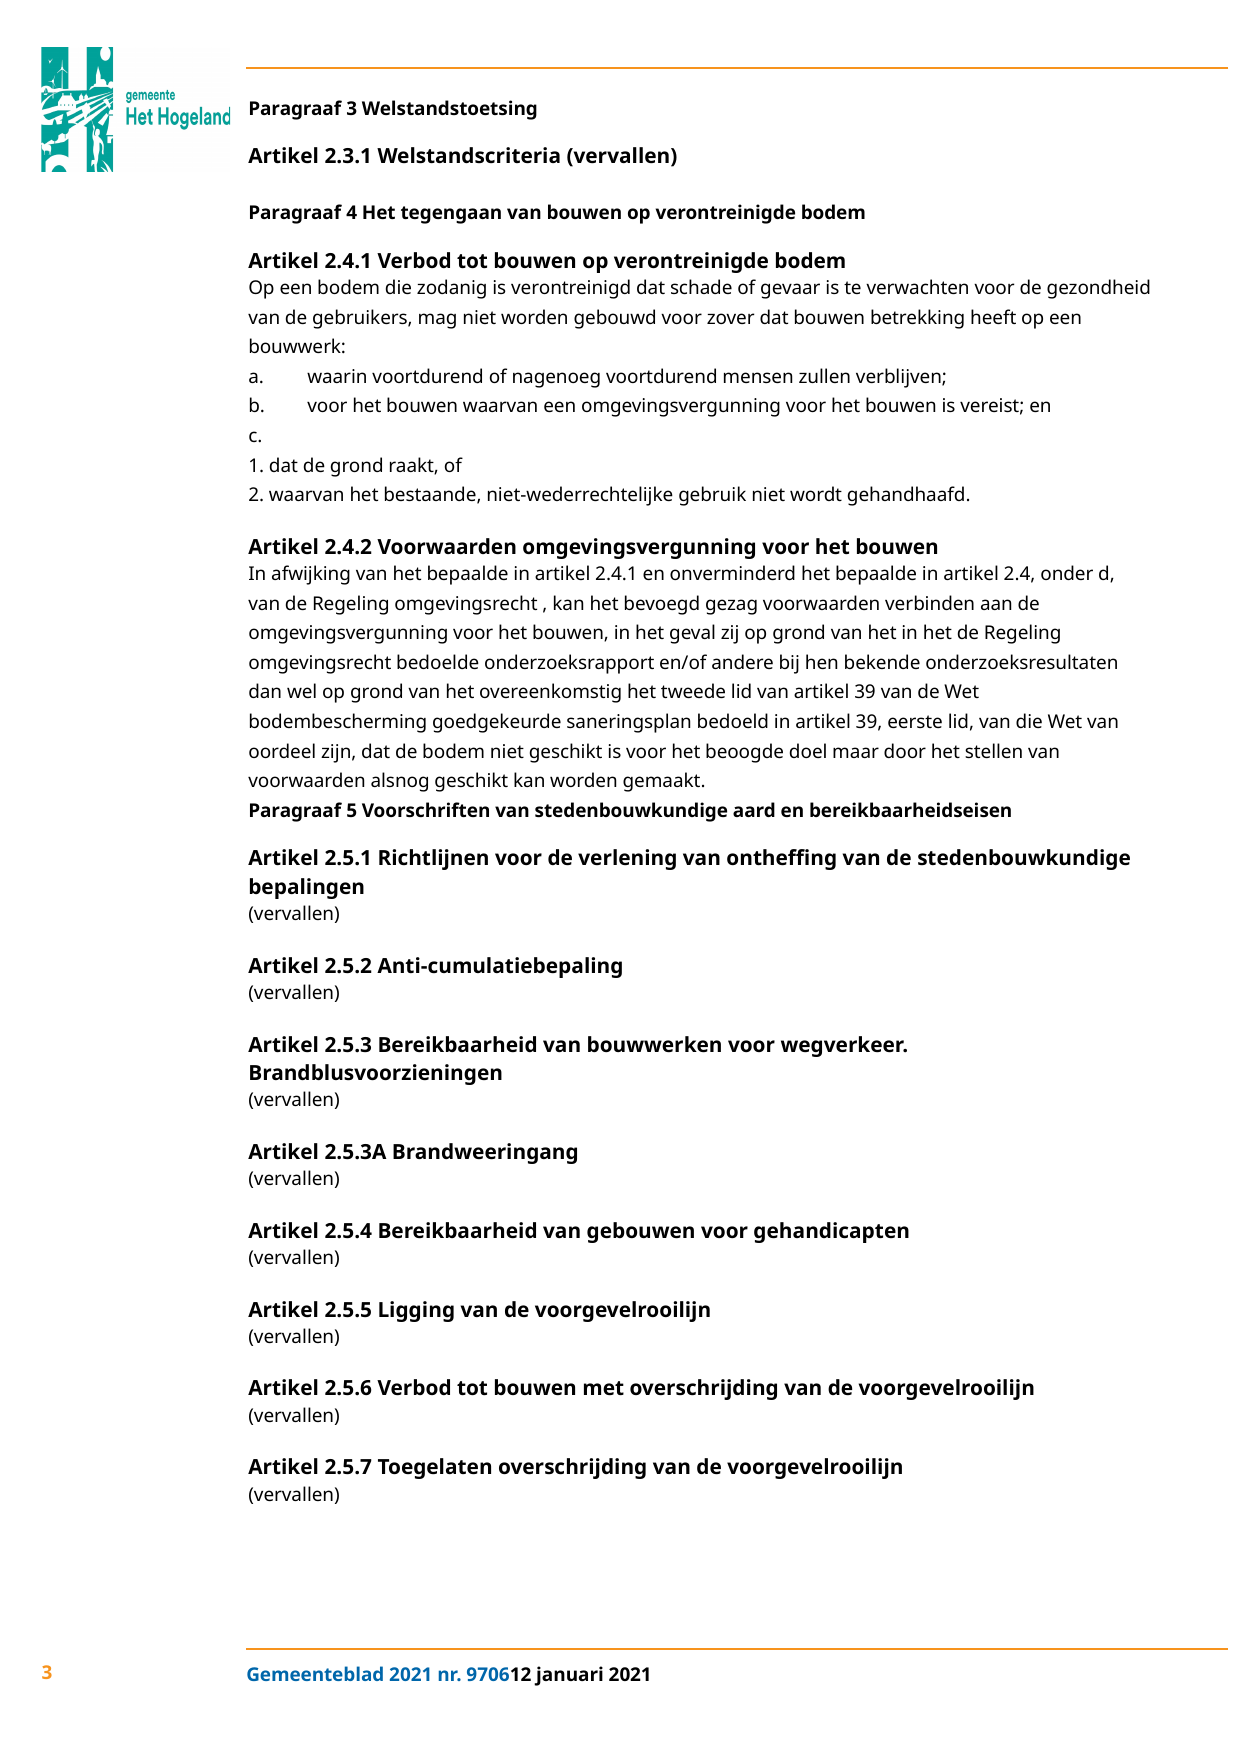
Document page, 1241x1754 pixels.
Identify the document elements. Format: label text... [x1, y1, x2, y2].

text 1. dat de grond raakt, of [248, 452, 1152, 478]
text Artikel 2.3.1 Welstandscriteria (vervallen) [248, 141, 1152, 170]
text Paragraaf 3 Welstandstoetsing [248, 95, 1152, 121]
text Paragraaf 4 Het tegengaan van bouwen op verontreinigde bodem [248, 199, 1152, 225]
text (vervallen) [248, 900, 1152, 926]
list waarin voortdurend of nagenoeg voortdurend mensen zullen verblijven; [248, 363, 1152, 389]
text (vervallen) [248, 979, 1152, 1005]
text 2. waarvan het bestaande, niet-wederrechtelijke gebruik niet wordt gehandhaafd. [248, 481, 1152, 507]
text (vervallen) [248, 1087, 1152, 1112]
text In afwijking van het bepaalde in artikel 2.4.1 en onverminderd het bepaalde in artikel 2.4, onder d, van de Regeling omgevingsrecht , kan het bevoegd gezag voorwaarden verbinden aan de omgevingsvergunning voor het bouwen, in het geval zij op grond van het in het de Regeling omgevingsrecht bedoelde onderzoeksrapport en/of andere bij hen bekende onderzoeksresultaten dan wel op grond van het overeenkomstig het tweede lid van artikel 39 van de Wet bodembescherming goedgekeurde saneringsplan bedoeld in artikel 39, eerste lid, van die Wet van oordeel zijn, dat de bodem niet geschikt is voor het beoogde doel maar door het stellen van voorwaarden alsnog geschikt kan worden gemaakt. [248, 560, 1152, 793]
text Op een bodem die zodanig is verontreinigd dat schade of gevaar is te verwachten voor de gezondheid van de gebruikers, mag niet worden gebouwd voor zover dat bouwen betrekking heeft op een bouwwerk: [248, 274, 1152, 359]
text Artikel 2.5.1 Richtlijnen voor de verlening van ontheffing van de stedenbouwkundige bepalingen [248, 843, 1152, 900]
text Paragraaf 5 Voorschriften van stedenbouwkundige aard en bereikbaarheidseisen [248, 797, 1152, 823]
text Artikel 2.5.3 Bereikbaarheid van bouwwerken voor wegverkeer. Brandblusvoorzieningen [248, 1030, 1152, 1087]
text Artikel 2.5.6 Verbod tot bouwen met overschrijding van de voorgevelrooilijn [248, 1373, 1152, 1402]
text (vervallen) [248, 1165, 1152, 1191]
picture [41, 47, 231, 172]
text Artikel 2.5.2 Anti-cumulatiebepaling [248, 951, 1152, 979]
text Artikel 2.4.2 Voorwaarden omgevingsvergunning voor het bouwen [248, 532, 1152, 560]
text (vervallen) [248, 1244, 1152, 1270]
text Artikel 2.5.7 Toegelaten overschrijding van de voorgevelrooilijn [248, 1452, 1152, 1481]
text Artikel 2.5.4 Bereikbaarheid van gebouwen voor gehandicapten [248, 1216, 1152, 1244]
text (vervallen) [248, 1481, 1152, 1507]
list voor het bouwen waarvan een omgevingsvergunning voor het bouwen is vereist; en [248, 393, 1152, 418]
text Artikel 2.5.5 Ligging van de voorgevelrooilijn [248, 1295, 1152, 1323]
text Artikel 2.5.3A Brandweeringang [248, 1137, 1152, 1165]
text Artikel 2.4.1 Verbod tot bouwen op verontreinigde bodem [248, 246, 1152, 274]
text (vervallen) [248, 1323, 1152, 1349]
text (vervallen) [248, 1402, 1152, 1428]
